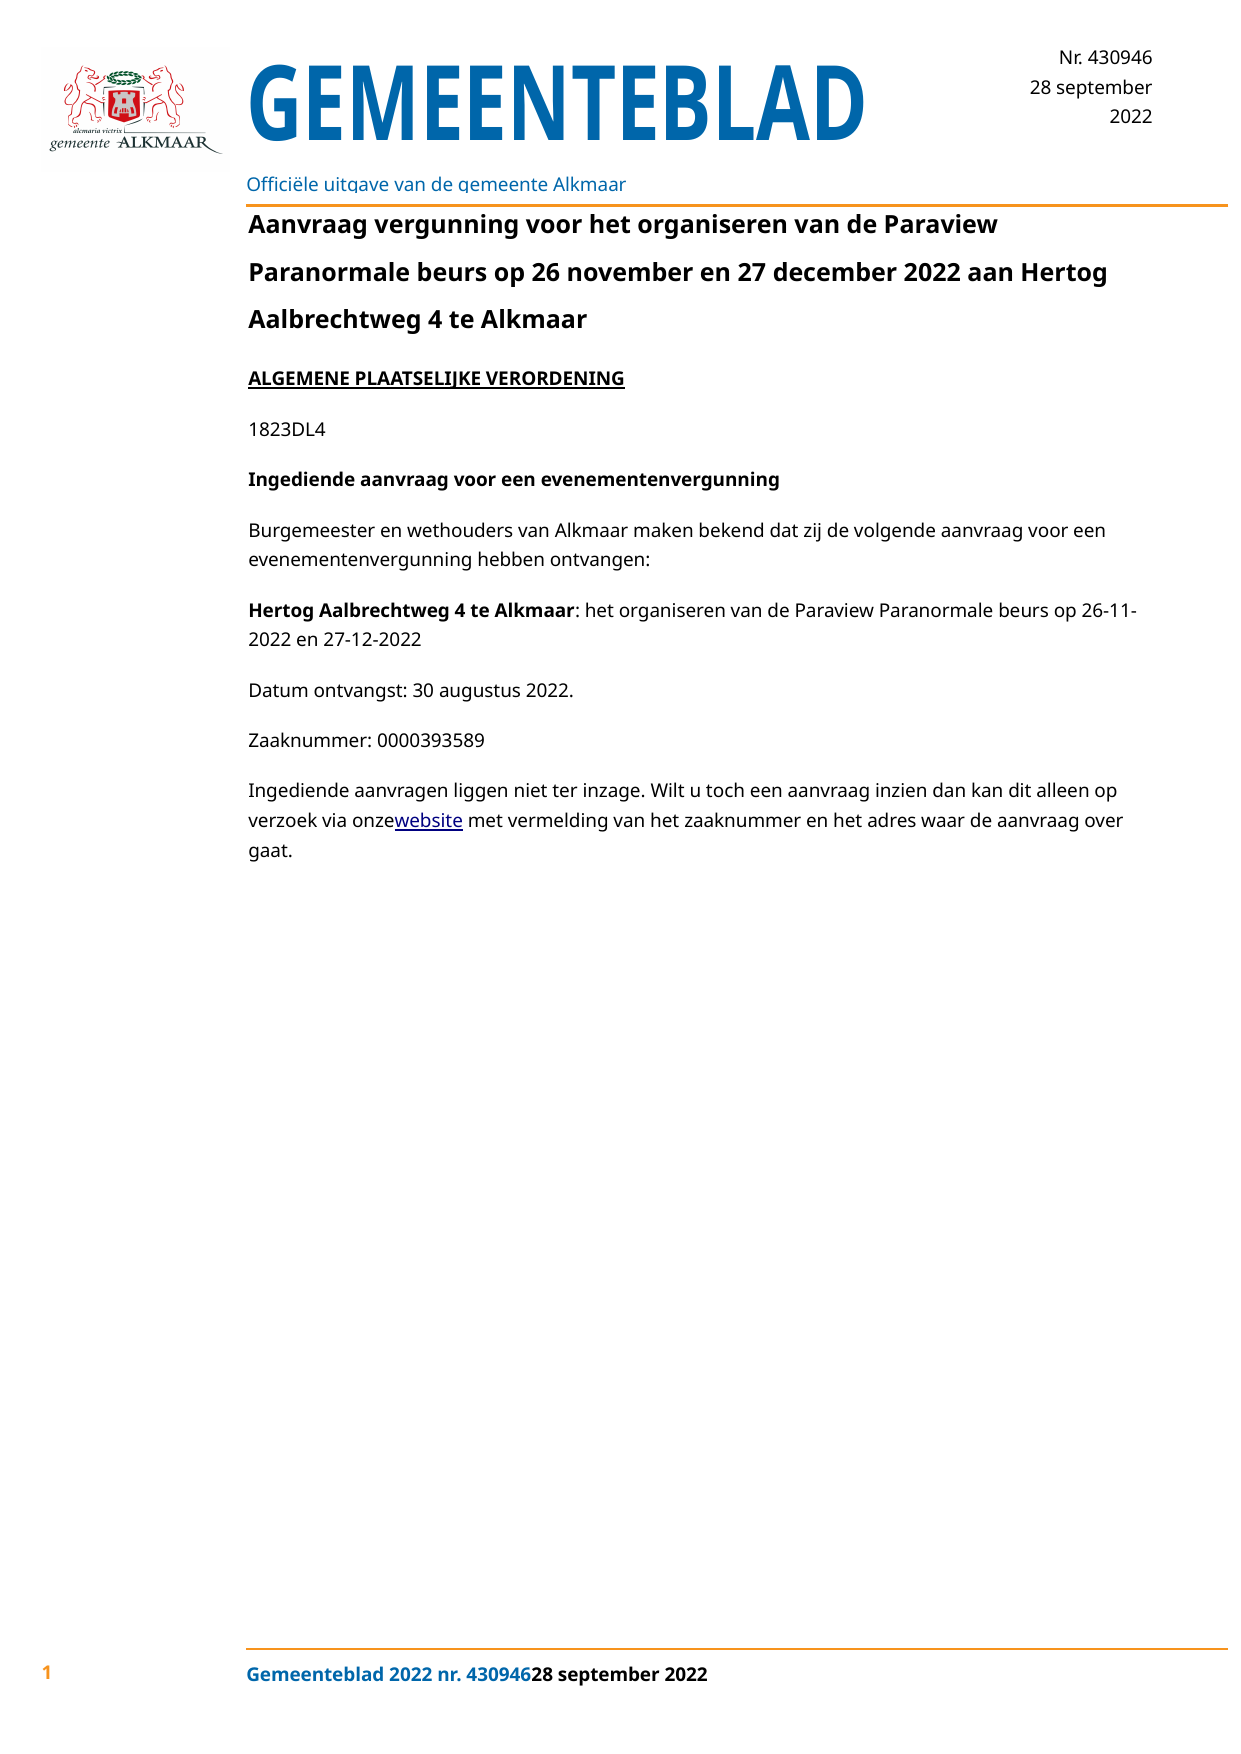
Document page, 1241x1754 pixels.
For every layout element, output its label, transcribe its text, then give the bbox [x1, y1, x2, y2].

text Datum ontvangst: 30 augustus 2022. [248, 677, 1152, 702]
text Hertog Aalbrechtweg 4 te Alkmaar: het organiseren van de Paraview Paranormale beurs op 26-11-2022 en 27-12-2022 [248, 597, 1152, 652]
text 1823DL4 [248, 416, 1152, 442]
text Ingediende aanvragen liggen niet ter inzage. Wilt u toch een aanvraag inzien dan kan dit alleen op verzoek via onzewebsite met vermelding van het zaaknummer en het adres waar de aanvraag over gaat. [248, 778, 1152, 862]
text ALGEMENE PLAATSELIJKE VERORDENING [248, 366, 1152, 391]
text Zaaknummer: 0000393589 [248, 727, 1152, 753]
text Ingediende aanvraag voor een evenementenvergunning [248, 466, 1152, 492]
text Burgemeester en wethouders van Alkmaar maken bekend dat zij de volgende aanvraag voor een evenementenvergunning hebben ontvangen: [248, 517, 1152, 572]
text Aanvraag vergunning voor het organiseren van de Paraview Paranormale beurs op 26 november en 27 december 2022 aan Hertog Aalbrechtweg 4 te Alkmaar [248, 207, 1152, 336]
picture [41, 47, 231, 172]
